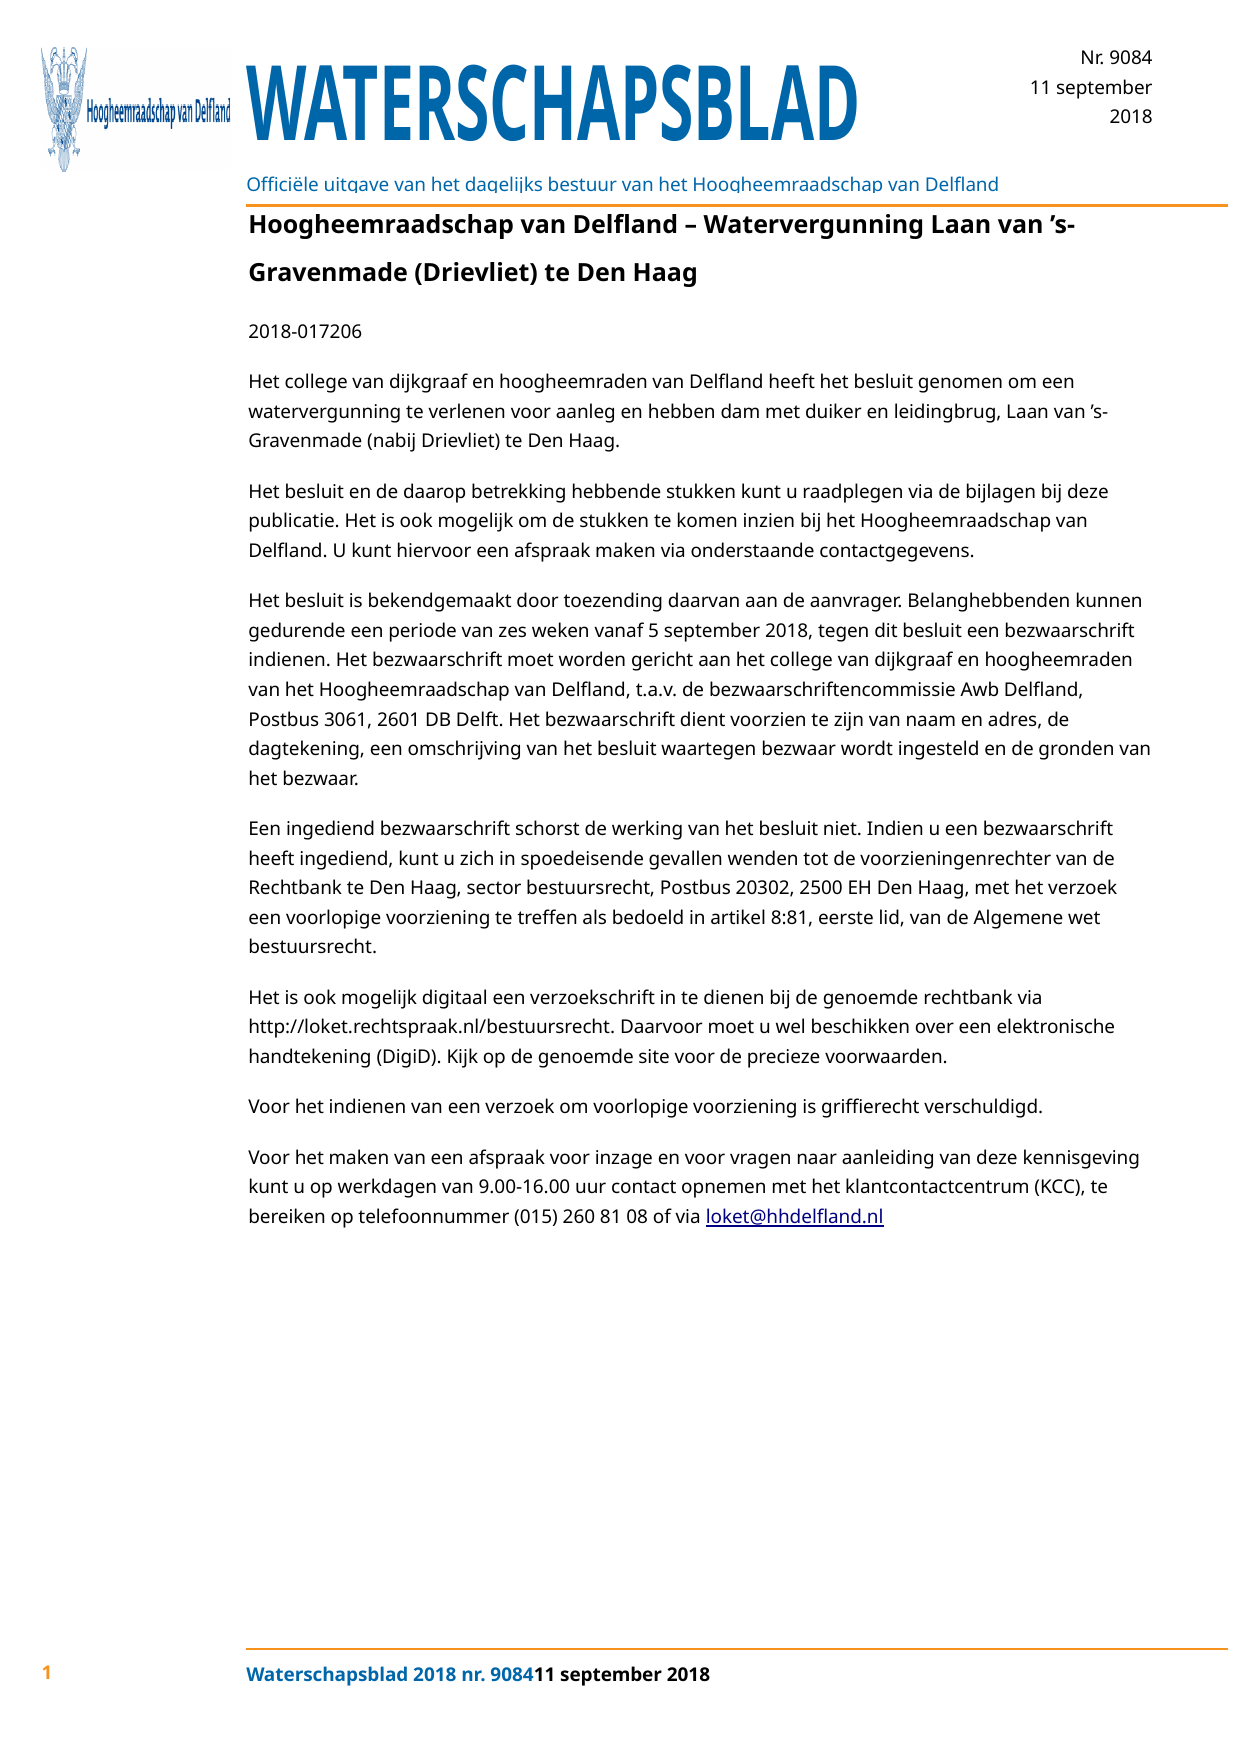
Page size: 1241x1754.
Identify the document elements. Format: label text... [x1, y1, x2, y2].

text 2018-017206 [248, 318, 1152, 344]
text Het is ook mogelijk digitaal een verzoekschrift in te dienen bij de genoemde rechtbank via http://loket.rechtspraak.nl/bestuursrecht. Daarvoor moet u wel beschikken over een elektronische handtekening (DigiD). Kijk op de genoemde site voor de precieze voorwaarden. [248, 984, 1152, 1069]
text Hoogheemraadschap van Delfland – Watervergunning Laan van ’s-Gravenmade (Drievliet) te Den Haag [248, 207, 1152, 288]
picture [41, 47, 231, 172]
text Het besluit en de daarop betrekking hebbende stukken kunt u raadplegen via de bijlagen bij deze publicatie. Het is ook mogelijk om de stukken te komen inzien bij het Hoogheemraadschap van Delfland. U kunt hiervoor een afspraak maken via onderstaande contactgegevens. [248, 478, 1152, 563]
text Voor het indienen van een verzoek om voorlopige voorziening is griffierecht verschuldigd. [248, 1094, 1152, 1119]
text Het besluit is bekendgemaakt door toezending daarvan aan de aanvrager. Belanghebbenden kunnen gedurende een periode van zes weken vanaf 5 september 2018, tegen dit besluit een bezwaarschrift indienen. Het bezwaarschrift moet worden gericht aan het college van dijkgraaf en hoogheemraden van het Hoogheemraadschap van Delfland, t.a.v. de bezwaarschriftencommissie Awb Delfland, Postbus 3061, 2601 DB Delft. Het bezwaarschrift dient voorzien te zijn van naam en adres, de dagtekening, een omschrijving van het besluit waartegen bezwaar wordt ingesteld en de gronden van het bezwaar. [248, 587, 1152, 791]
text Voor het maken van een afspraak voor inzage en voor vragen naar aanleiding van deze kennisgeving kunt u op werkdagen van 9.00-16.00 uur contact opnemen met het klantcontactcentrum (KCC), te bereiken op telefoonnummer (015) 260 81 08 of via loket@hhdelfland.nl [248, 1144, 1152, 1229]
text Een ingediend bezwaarschrift schorst de werking van het besluit niet. Indien u een bezwaarschrift heeft ingediend, kunt u zich in spoedeisende gevallen wenden tot de voorzieningenrechter van de Rechtbank te Den Haag, sector bestuursrecht, Postbus 20302, 2500 EH Den Haag, met het verzoek een voorlopige voorziening te treffen als bedoeld in artikel 8:81, eerste lid, van de Algemene wet bestuursrecht. [248, 815, 1152, 959]
text Het college van dijkgraaf en hoogheemraden van Delfland heeft het besluit genomen om een watervergunning te verlenen voor aanleg en hebben dam met duiker en leidingbrug, Laan van ’s-Gravenmade (nabij Drievliet) te Den Haag. [248, 368, 1152, 453]
